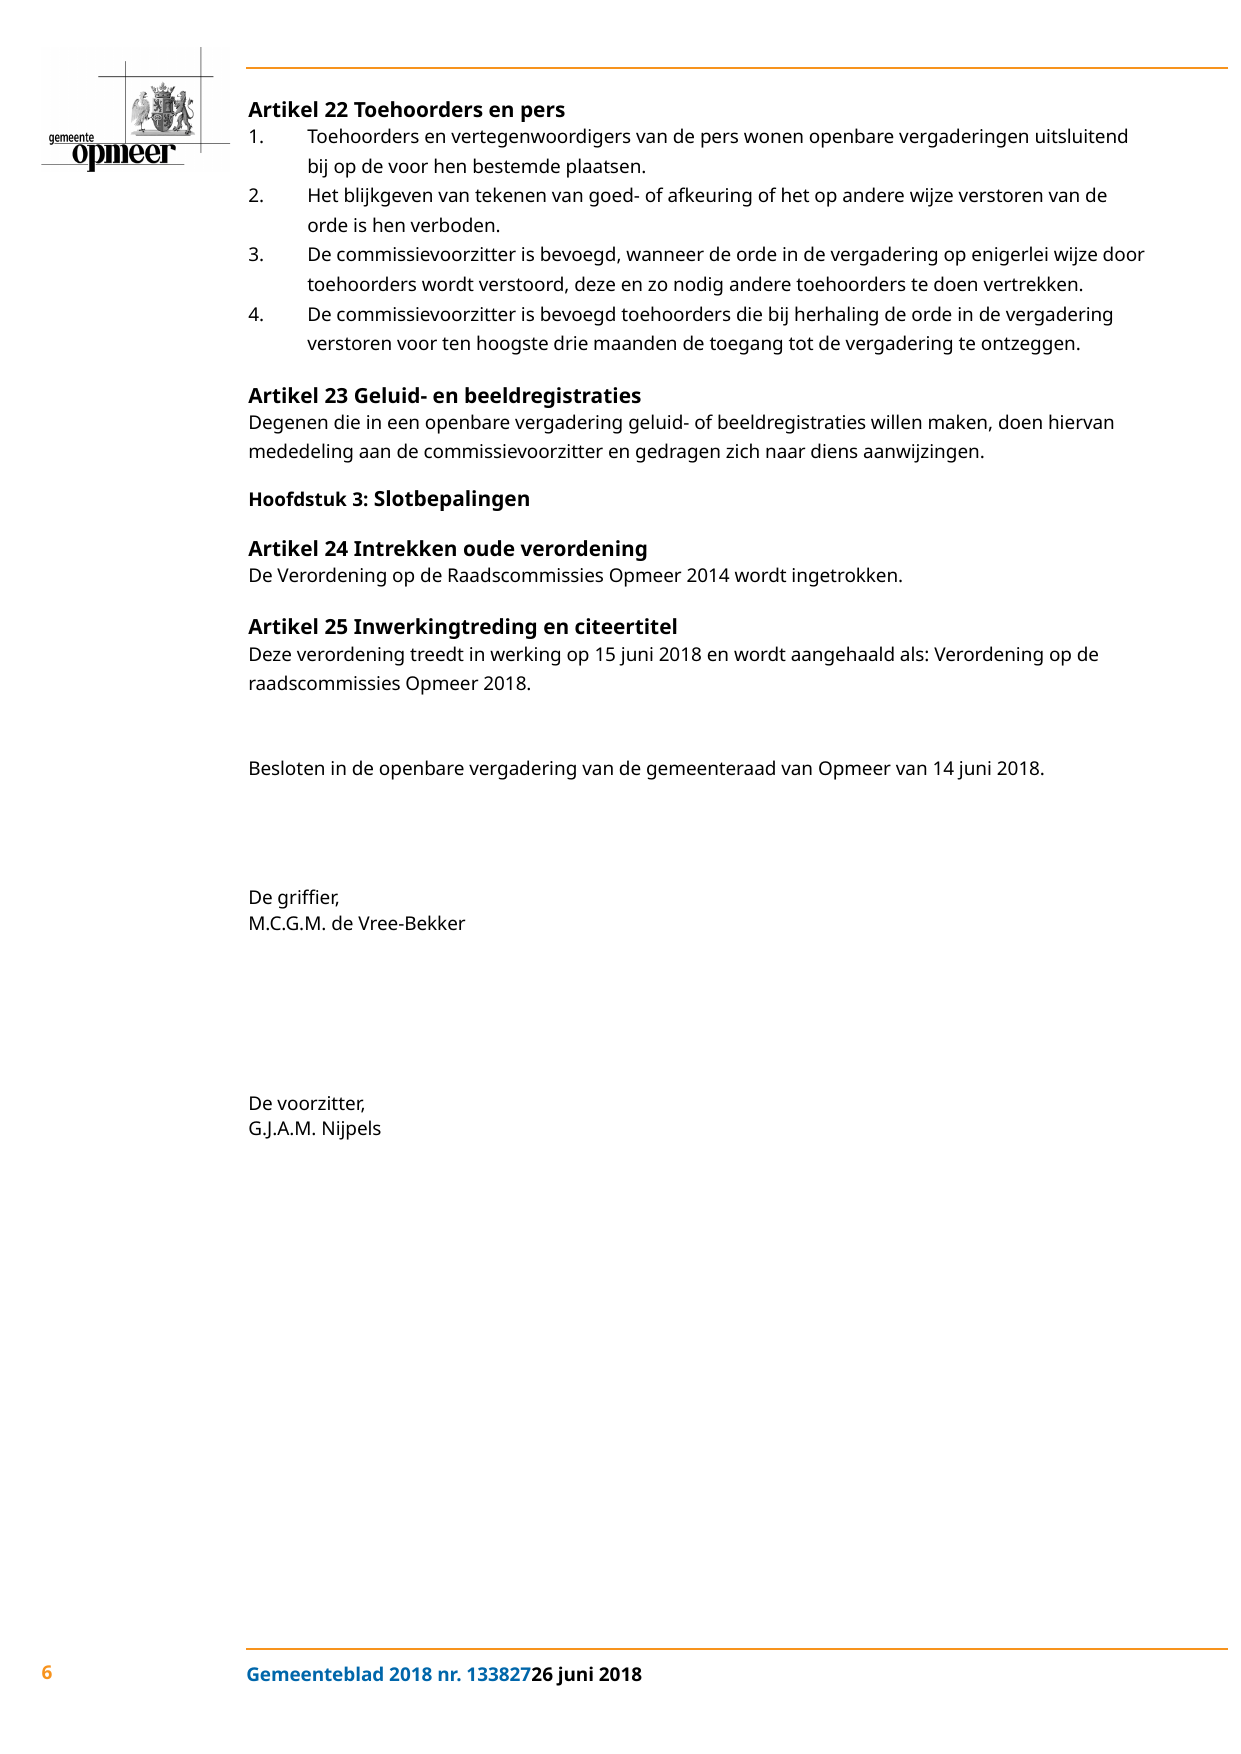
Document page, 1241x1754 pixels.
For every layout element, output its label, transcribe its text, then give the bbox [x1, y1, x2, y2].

text Artikel 25 Inwerkingtreding en citeertitel [248, 612, 1152, 641]
text De griffier, [248, 884, 1152, 910]
text Artikel 22 Toehoorders en pers [248, 95, 1152, 123]
text Hoofdstuk 3: Slotbepalingen [248, 484, 1152, 513]
text De voorzitter, [248, 1090, 1152, 1116]
list Toehoorders en vertegenwoordigers van de pers wonen openbare vergaderingen uitsluitend bij op de voor hen bestemde plaatsen. [248, 123, 1152, 178]
text Besloten in de openbare vergadering van de gemeenteraad van Opmeer van 14 juni 2018. [248, 755, 1152, 781]
text Deze verordening treedt in werking op 15 juni 2018 en wordt aangehaald als: Verordening op de raadscommissies Opmeer 2018. [248, 641, 1152, 696]
picture [41, 47, 231, 172]
list De commissievoorzitter is bevoegd, wanneer de orde in de vergadering op enigerlei wijze door toehoorders wordt verstoord, deze en zo nodig andere toehoorders te doen vertrekken. [248, 242, 1152, 297]
text Artikel 24 Intrekken oude verordening [248, 534, 1152, 562]
text Degenen die in een openbare vergadering geluid- of beeldregistraties willen maken, doen hiervan mededeling aan de commissievoorzitter en gedragen zich naar diens aanwijzingen. [248, 409, 1152, 464]
text Artikel 23 Geluid- en beeldregistraties [248, 381, 1152, 409]
text G.J.A.M. Nijpels [248, 1116, 1152, 1141]
text De Verordening op de Raadscommissies Opmeer 2014 wordt ingetrokken. [248, 562, 1152, 588]
list De commissievoorzitter is bevoegd toehoorders die bij herhaling de orde in de vergadering verstoren voor ten hoogste drie maanden de toegang tot de vergadering te ontzeggen. [248, 301, 1152, 356]
text M.C.G.M. de Vree-Bekker [248, 910, 1152, 936]
list Het blijkgeven van tekenen van goed- of afkeuring of het op andere wijze verstoren van de orde is hen verboden. [248, 182, 1152, 238]
